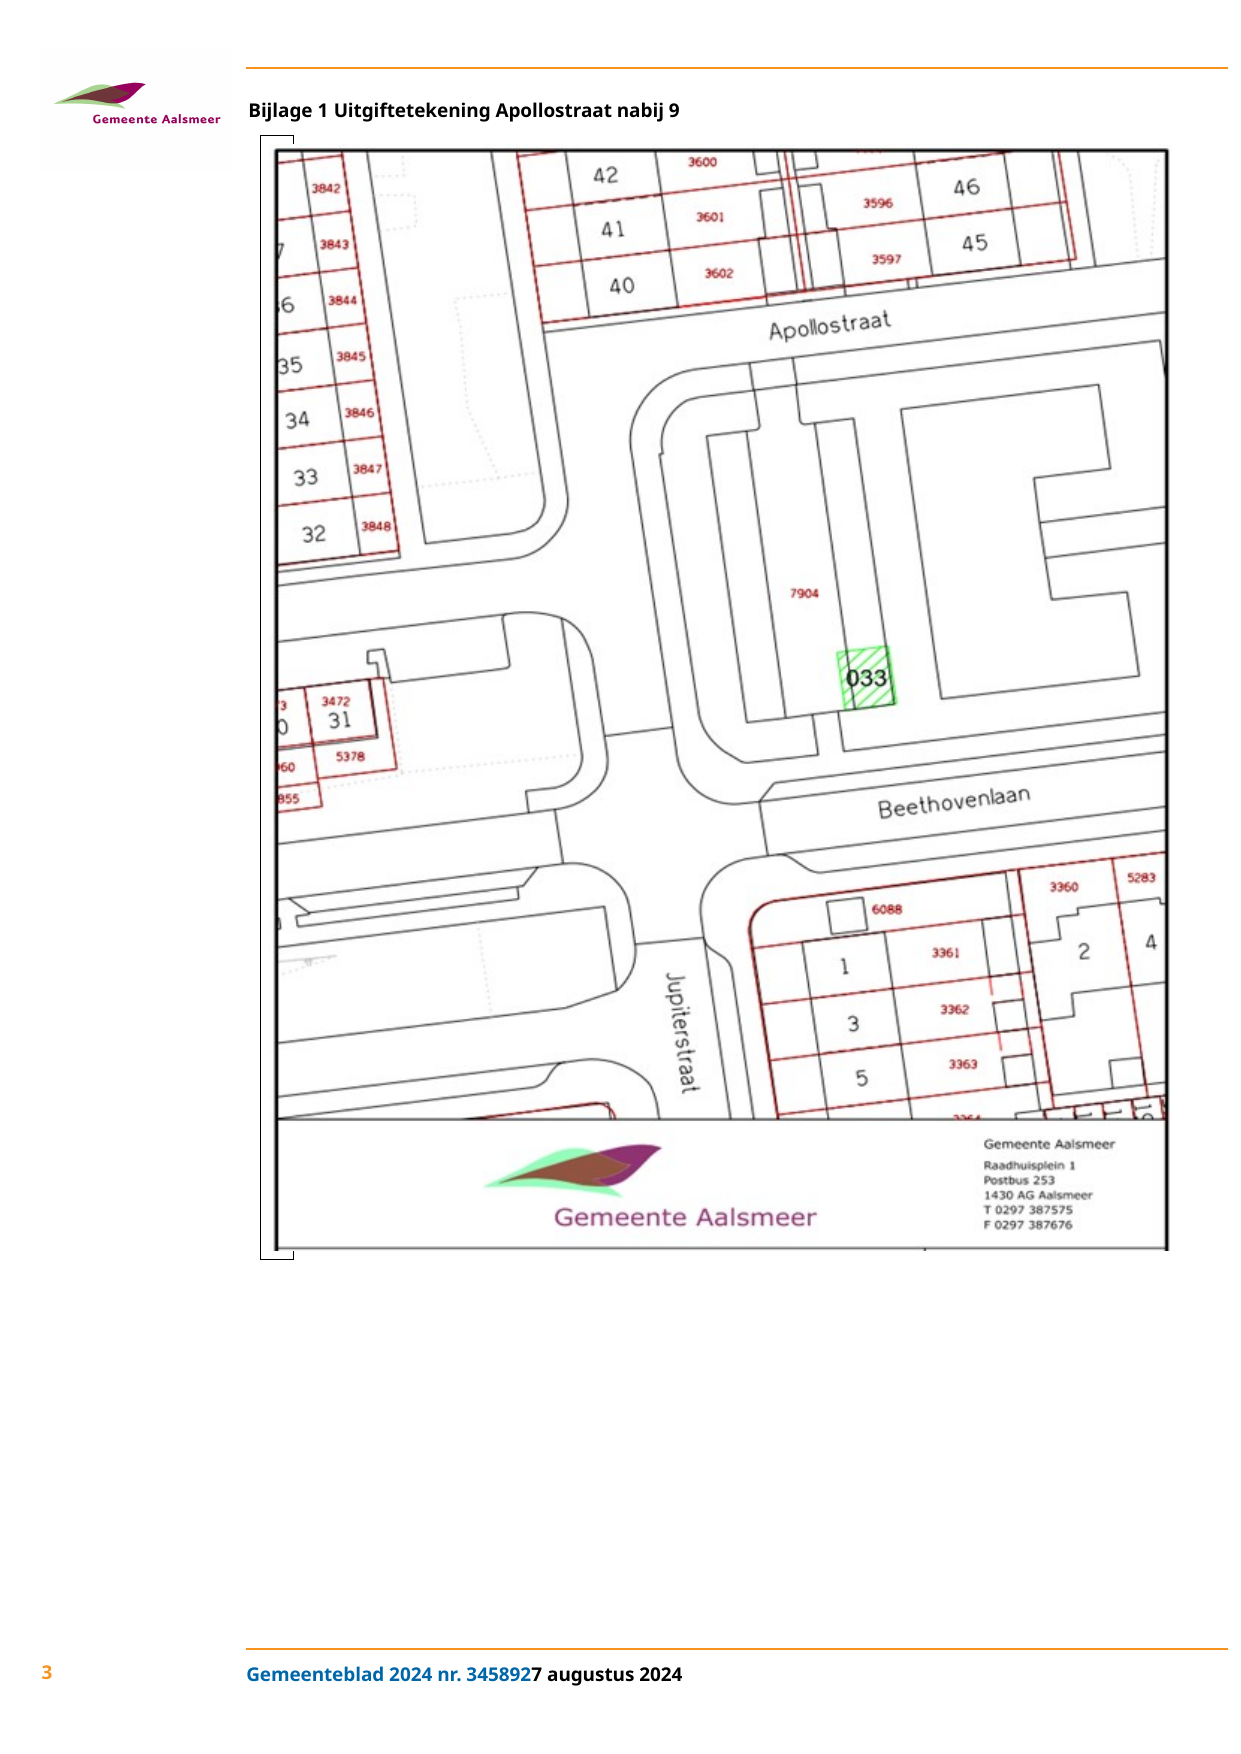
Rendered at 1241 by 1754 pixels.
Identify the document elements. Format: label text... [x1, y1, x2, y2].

picture [268, 144, 1173, 1251]
picture [41, 47, 231, 172]
text Bijlage 1 Uitgiftetekening Apollostraat nabij 9 [248, 95, 1152, 123]
